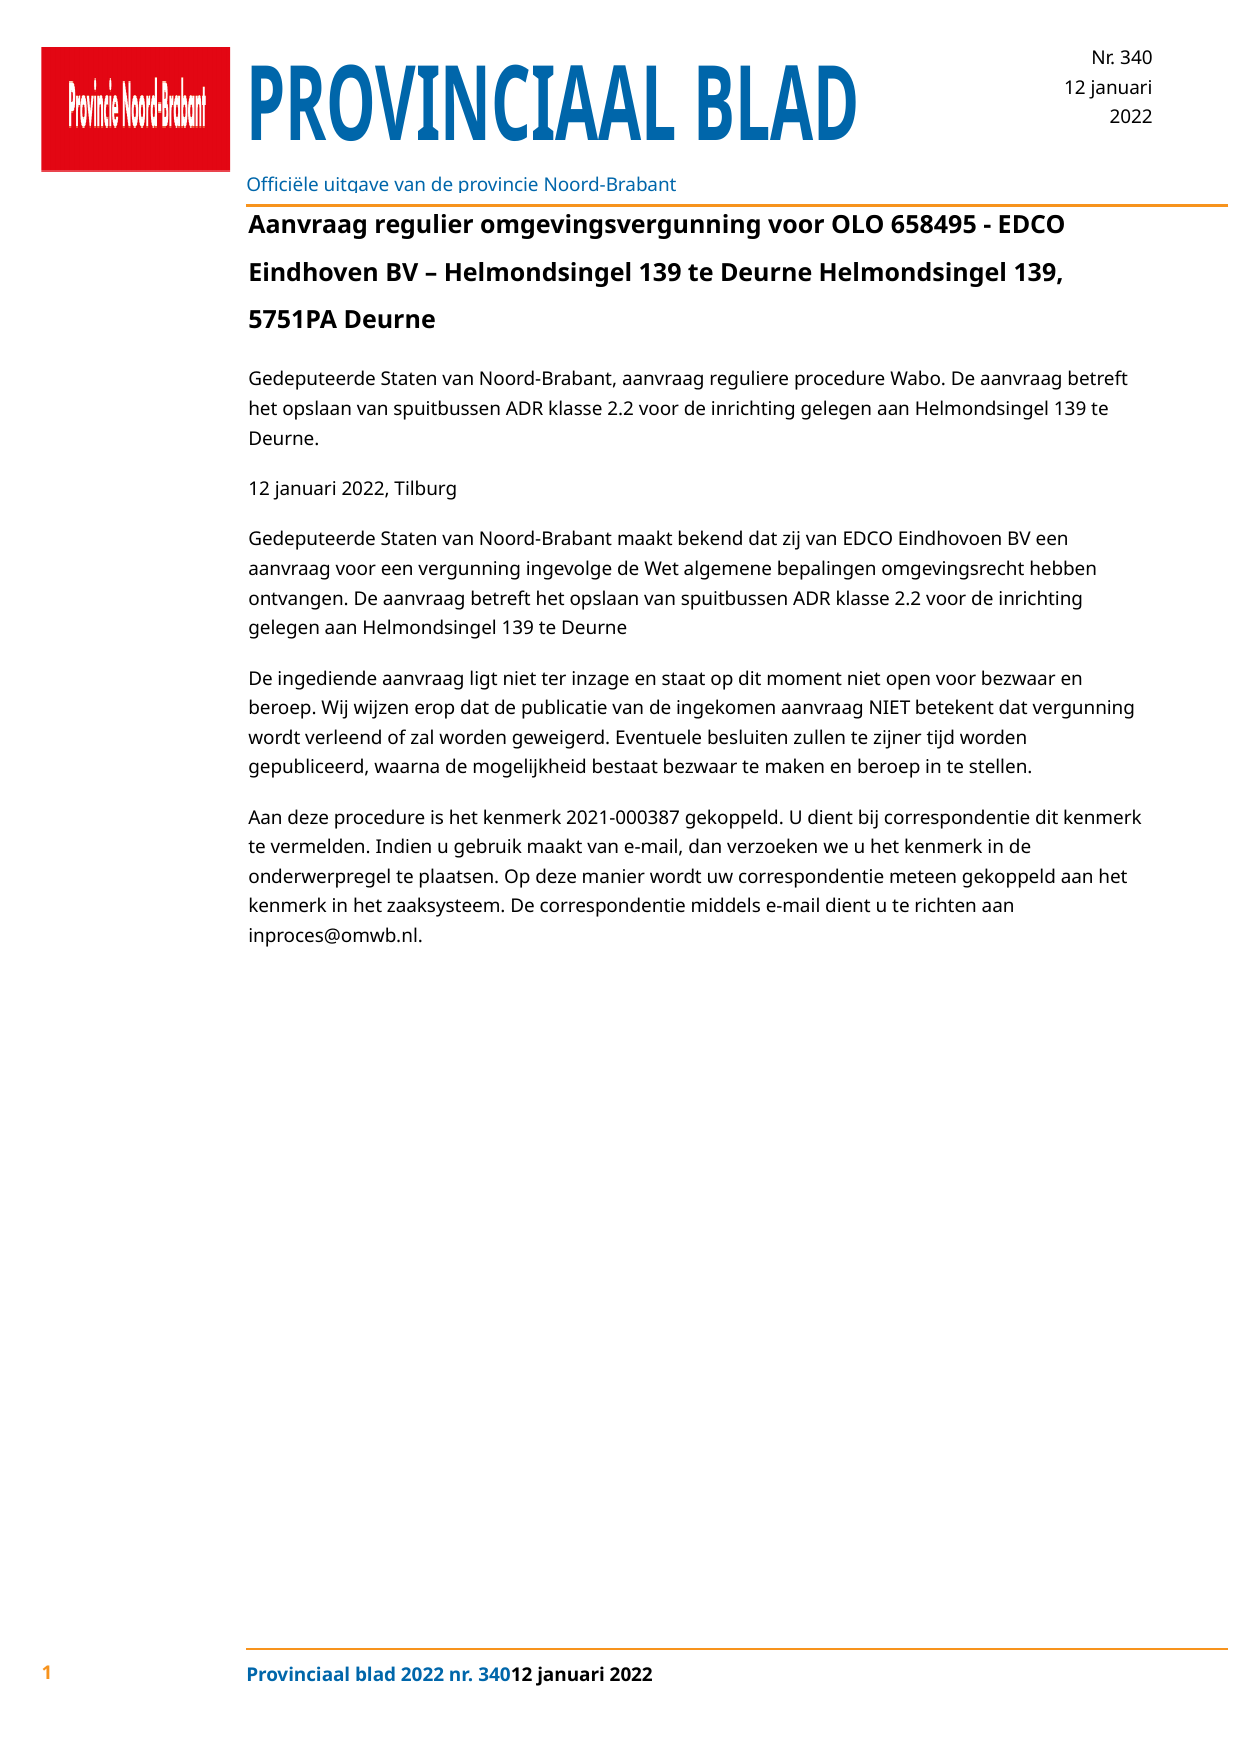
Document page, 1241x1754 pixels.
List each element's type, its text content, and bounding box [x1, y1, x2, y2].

text Aanvraag regulier omgevingsvergunning voor OLO 658495 - EDCO Eindhoven BV – Helmondsingel 139 te Deurne Helmondsingel 139, 5751PA Deurne [248, 207, 1152, 336]
text Aan deze procedure is het kenmerk 2021-000387 gekoppeld. U dient bij correspondentie dit kenmerk te vermelden. Indien u gebruik maakt van e-mail, dan verzoeken we u het kenmerk in de onderwerpregel te plaatsen. Op deze manier wordt uw correspondentie meteen gekoppeld aan het kenmerk in het zaaksysteem. De correspondentie middels e-mail dient u te richten aan inproces@omwb.nl. [248, 804, 1152, 948]
picture [41, 47, 231, 172]
text Gedeputeerde Staten van Noord-Brabant maakt bekend dat zij van EDCO Eindhovoen BV een aanvraag voor een vergunning ingevolge de Wet algemene bepalingen omgevingsrecht hebben ontvangen. De aanvraag betreft het opslaan van spuitbussen ADR klasse 2.2 voor de inrichting gelegen aan Helmondsingel 139 te Deurne [248, 526, 1152, 640]
text Gedeputeerde Staten van Noord-Brabant, aanvraag reguliere procedure Wabo. De aanvraag betreft het opslaan van spuitbussen ADR klasse 2.2 voor de inrichting gelegen aan Helmondsingel 139 te Deurne. [248, 366, 1152, 450]
text 12 januari 2022, Tilburg [248, 475, 1152, 501]
text De ingediende aanvraag ligt niet ter inzage en staat op dit moment niet open voor bezwaar en beroep. Wij wijzen erop dat de publicatie van de ingekomen aanvraag NIET betekent dat vergunning wordt verleend of zal worden geweigerd. Eventuele besluiten zullen te zijner tijd worden gepubliceerd, waarna de mogelijkheid bestaat bezwaar te maken en beroep in te stellen. [248, 665, 1152, 779]
